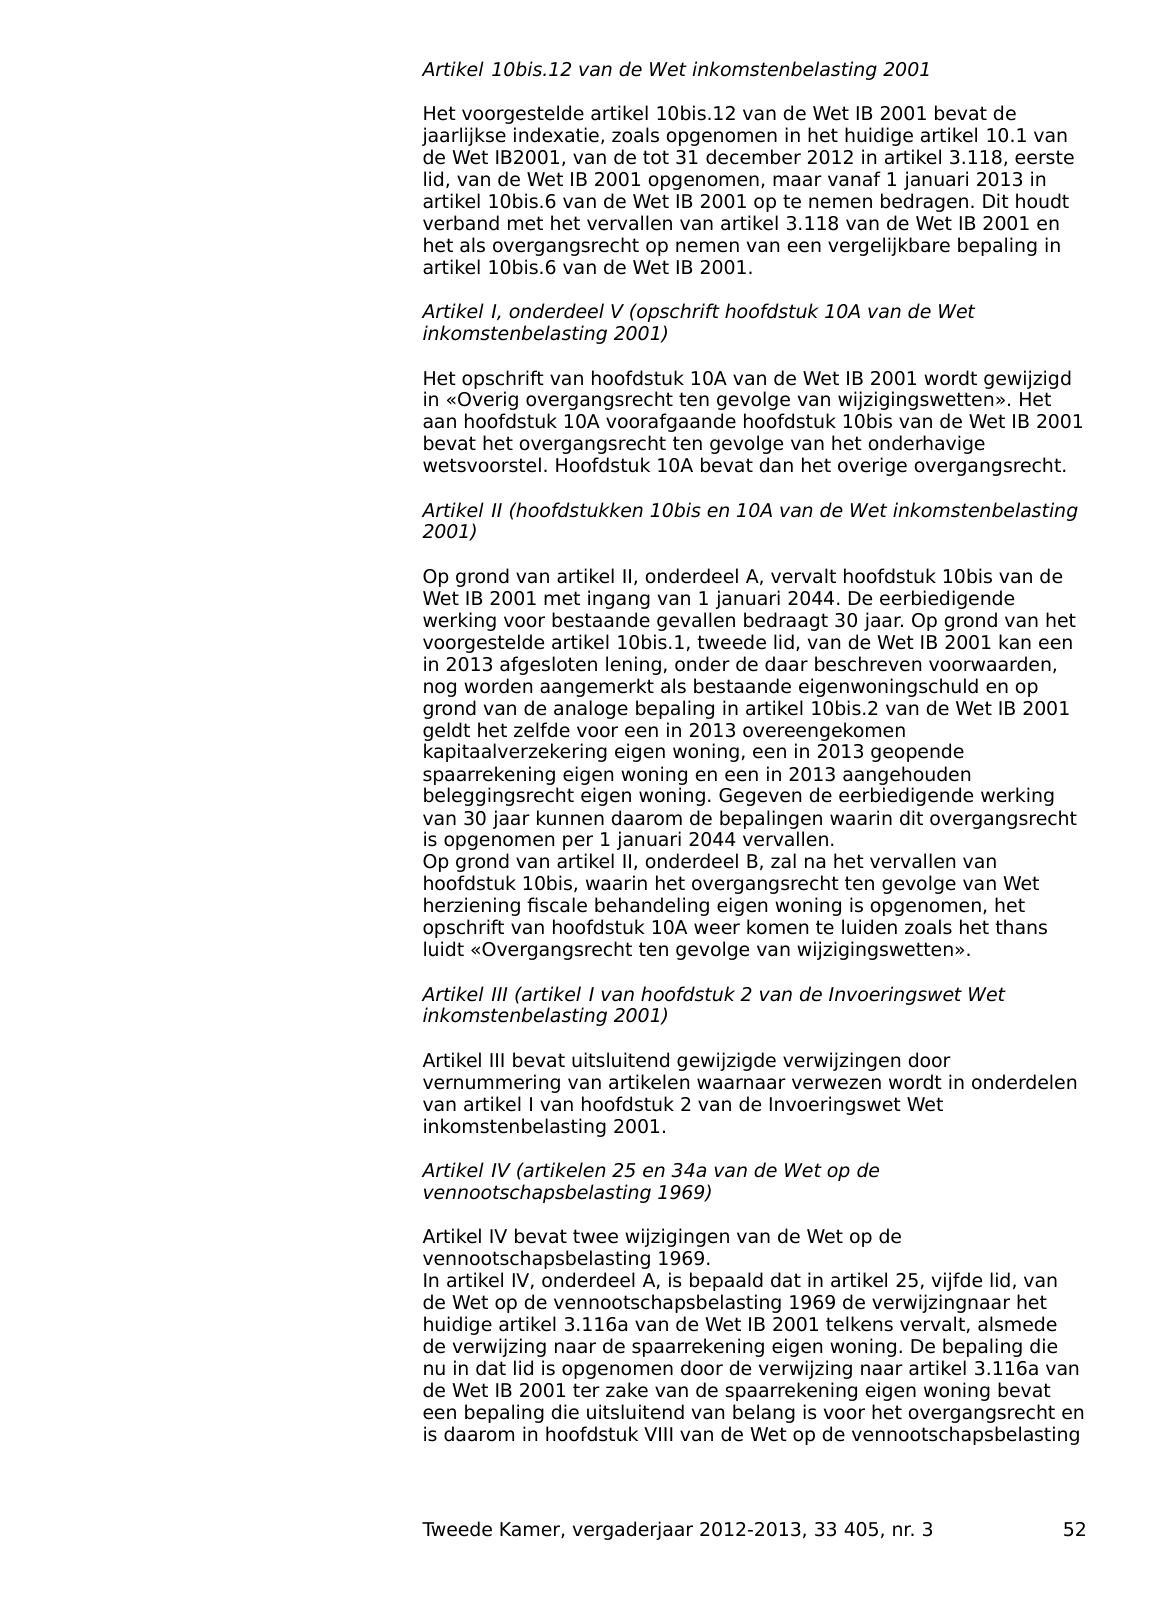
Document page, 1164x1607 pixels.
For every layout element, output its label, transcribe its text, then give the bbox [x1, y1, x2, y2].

text Het voorgestelde artikel 10bis.12 van de Wet IB 2001 bevat de jaarlijkse indexatie, zoals opgenomen in het huidige artikel 10.1 van de Wet IB2001, van de tot 31 december 2012 in artikel 3.118, eerste lid, van de Wet IB 2001 opgenomen, maar vanaf 1 januari 2013 in artikel 10bis.6 van de Wet IB 2001 op te nemen bedragen. Dit houdt verband met het vervallen van artikel 3.118 van de Wet IB 2001 en het als overgangsrecht op nemen van een vergelijkbare bepaling in artikel 10bis.6 van de Wet IB 2001. [422, 103, 1087, 279]
text Het opschrift van hoofdstuk 10A van de Wet IB 2001 wordt gewijzigd in «Overig overgangsrecht ten gevolge van wijzigingswetten». Het aan hoofdstuk 10A voorafgaande hoofdstuk 10bis van de Wet IB 2001 bevat het overgangsrecht ten gevolge van het onderhavige wetsvoorstel. Hoofdstuk 10A bevat dan het overige overgangsrecht. [422, 367, 1087, 477]
text Op grond van artikel II, onderdeel B, zal na het vervallen van hoofdstuk 10bis, waarin het overgangsrecht ten gevolge van Wet herziening fiscale behandeling eigen woning is opgenomen, het opschrift van hoofdstuk 10A weer komen te luiden zoals het thans luidt «Overgangsrecht ten gevolge van wijzigingswetten». [422, 851, 1087, 961]
text Op grond van artikel II, onderdeel A, vervalt hoofdstuk 10bis van de Wet IB 2001 met ingang van 1 januari 2044. De eerbiedigende werking voor bestaande gevallen bedraagt 30 jaar. Op grond van het voorgestelde artikel 10bis.1, tweede lid, van de Wet IB 2001 kan een in 2013 afgesloten lening, onder de daar beschreven voorwaarden, nog worden aangemerkt als bestaande eigenwoningschuld en op grond van de analoge bepaling in artikel 10bis.2 van de Wet IB 2001 geldt het zelfde voor een in 2013 overeengekomen kapitaalverzekering eigen woning, een in 2013 geopende spaarrekening eigen woning en een in 2013 aangehouden beleggingsrecht eigen woning. Gegeven de eerbiedigende werking van 30 jaar kunnen daarom de bepalingen waarin dit overgangsrecht is opgenomen per 1 januari 2044 vervallen. [422, 566, 1087, 851]
subtitle Artikel I, onderdeel V (opschrift hoofdstuk 10A van de Wet inkomstenbelasting 2001) [422, 301, 1087, 345]
subtitle Artikel IV (artikelen 25 en 34a van de Wet op de vennootschapsbelasting 1969) [422, 1160, 1087, 1204]
subtitle Artikel III (artikel I van hoofdstuk 2 van de Invoeringswet Wet inkomstenbelasting 2001) [422, 983, 1087, 1027]
text In artikel IV, onderdeel A, is bepaald dat in artikel 25, vijfde lid, van de Wet op de vennootschapsbelasting 1969 de verwijzingnaar het huidige artikel 3.116a van de Wet IB 2001 telkens vervalt, alsmede de verwijzing naar de spaarrekening eigen woning. De bepaling die nu in dat lid is opgenomen door de verwijzing naar artikel 3.116a van de Wet IB 2001 ter zake van de spaarrekening eigen woning bevat een bepaling die uitsluitend van belang is voor het overgangsrecht en is daarom in hoofdstuk VIII van de Wet op de vennootschapsbelasting [422, 1270, 1087, 1446]
text Artikel III bevat uitsluitend gewijzigde verwijzingen door vernummering van artikelen waarnaar verwezen wordt in onderdelen van artikel I van hoofdstuk 2 van de Invoeringswet Wet inkomstenbelasting 2001. [422, 1049, 1087, 1137]
text Artikel IV bevat twee wijzigingen van de Wet op de vennootschapsbelasting 1969. [422, 1226, 1087, 1270]
subtitle Artikel II (hoofdstukken 10bis en 10A van de Wet inkomstenbelasting 2001) [422, 499, 1087, 543]
subtitle Artikel 10bis.12 van de Wet inkomstenbelasting 2001 [422, 59, 1087, 81]
